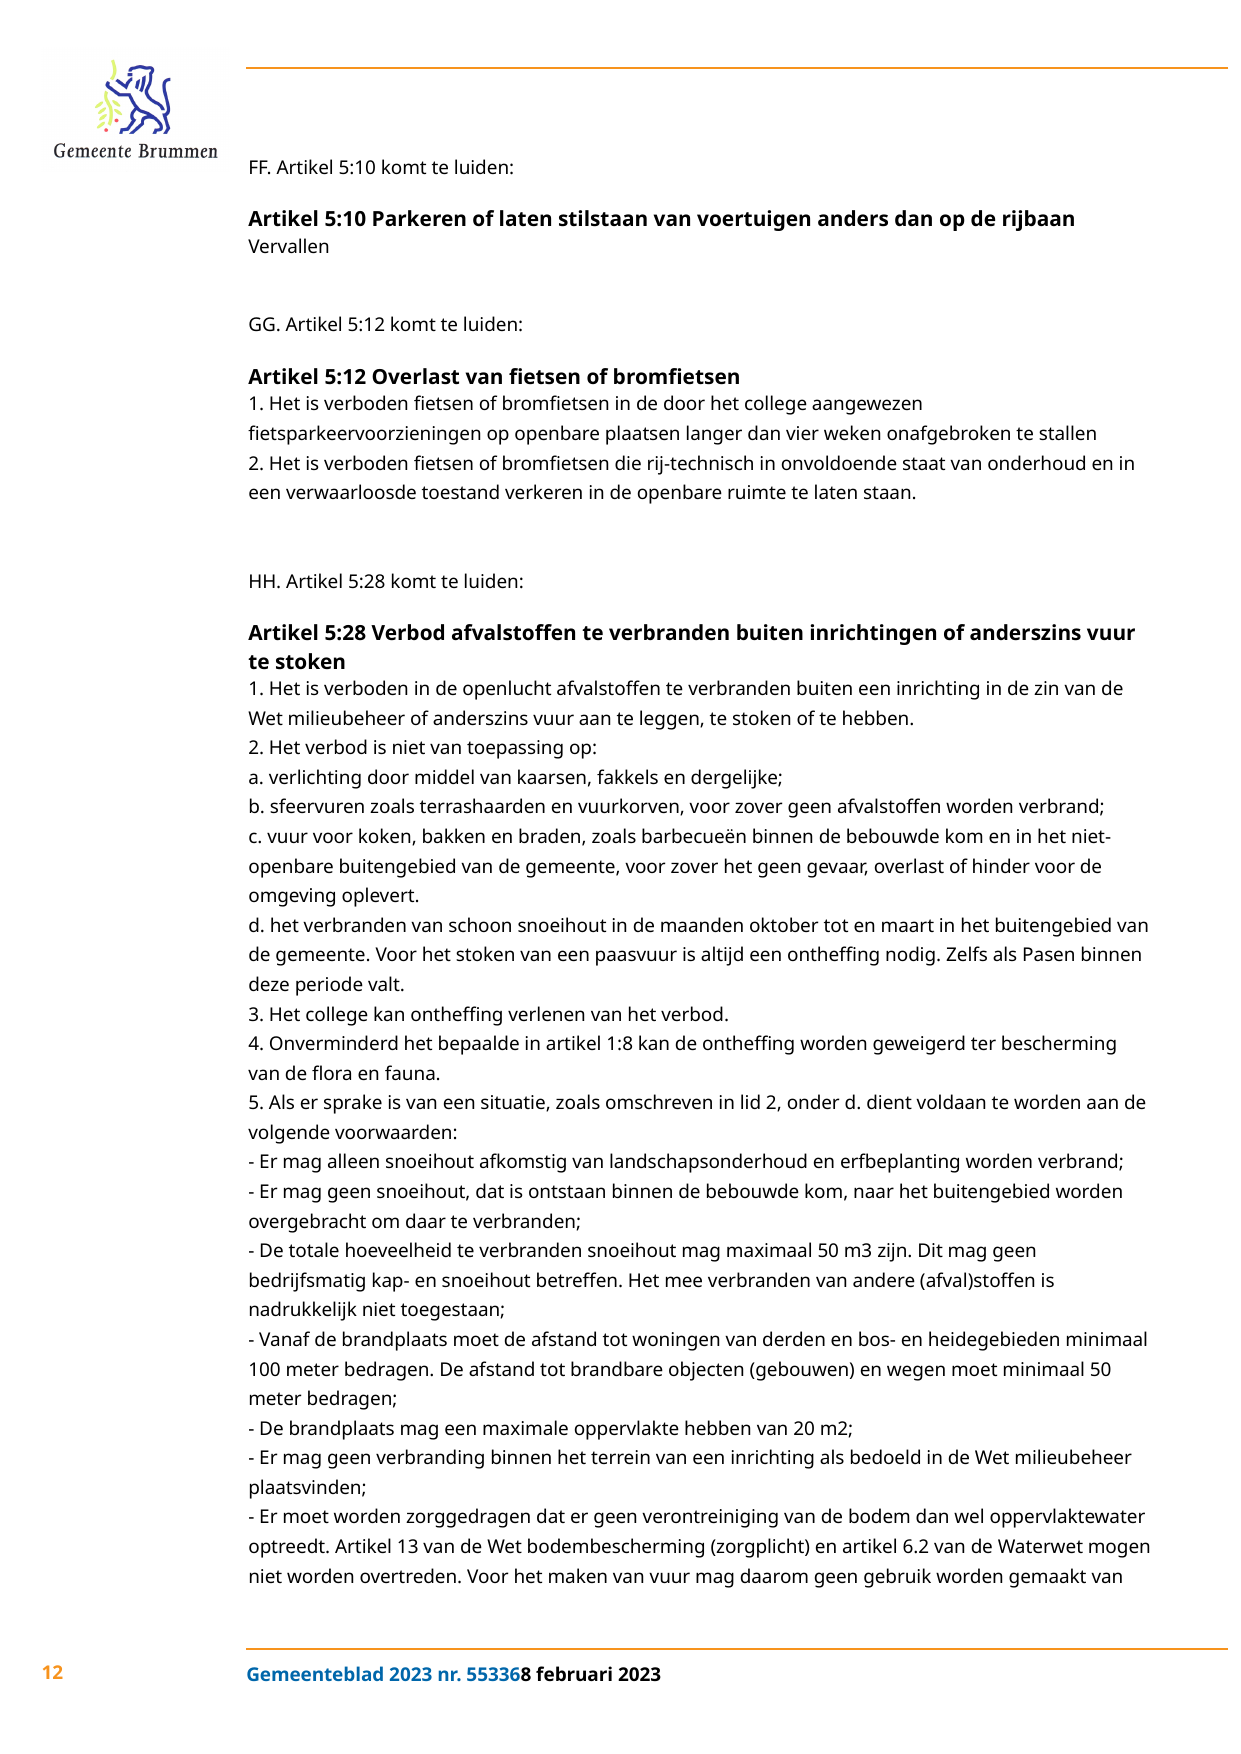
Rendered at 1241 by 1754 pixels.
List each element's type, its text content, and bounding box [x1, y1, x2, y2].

text GG. Artikel 5:12 komt te luiden: [248, 312, 1152, 337]
text Vervallen [248, 233, 1152, 258]
text - Er mag alleen snoeihout afkomstig van landschapsonderhoud en erfbeplanting worden verbrand; [248, 1149, 1152, 1174]
text - De totale hoeveelheid te verbranden snoeihout mag maximaal 50 m3 zijn. Dit mag geen bedrijfsmatig kap- en snoeihout betreffen. Het mee verbranden van andere (afval)stoffen is nadrukkelijk niet toegestaan; [248, 1237, 1152, 1322]
text Artikel 5:10 Parkeren of laten stilstaan van voertuigen anders dan op de rijbaan [248, 204, 1152, 233]
text d. het verbranden van schoon snoeihout in de maanden oktober tot en maart in het buitengebied van de gemeente. Voor het stoken van een paasvuur is altijd een ontheffing nodig. Zelfs als Pasen binnen deze periode valt. [248, 912, 1152, 997]
text - Er moet worden zorggedragen dat er geen verontreiniging van de bodem dan wel oppervlaktewater optreedt. Artikel 13 van de Wet bodembescherming (zorgplicht) en artikel 6.2 van de Waterwet mogen niet worden overtreden. Voor het maken van vuur mag daarom geen gebruik worden gemaakt van [248, 1504, 1152, 1588]
text FF. Artikel 5:10 komt te luiden: [248, 154, 1152, 180]
text HH. Artikel 5:28 komt te luiden: [248, 568, 1152, 594]
text 3. Het college kan ontheffing verlenen van het verbod. [248, 1001, 1152, 1026]
text - Er mag geen verbranding binnen het terrein van een inrichting als bedoeld in de Wet milieubeheer plaatsvinden; [248, 1444, 1152, 1500]
text 1. Het is verboden in de openlucht afvalstoffen te verbranden buiten een inrichting in de zin van de Wet milieubeheer of anderszins vuur aan te leggen, te stoken of te hebben. [248, 675, 1152, 731]
text 4. Onverminderd het bepaalde in artikel 1:8 kan de ontheffing worden geweigerd ter bescherming van de flora en fauna. [248, 1030, 1152, 1086]
text 2. Het is verboden fietsen of bromfietsen die rij-technisch in onvoldoende staat van onderhoud en in een verwaarloosde toestand verkeren in de openbare ruimte te laten staan. [248, 450, 1152, 505]
text c. vuur voor koken, bakken en braden, zoals barbecueën binnen de bebouwde kom en in het niet-openbare buitengebied van de gemeente, voor zover het geen gevaar, overlast of hinder voor de omgeving oplevert. [248, 823, 1152, 908]
picture [41, 47, 231, 172]
text Artikel 5:28 Verbod afvalstoffen te verbranden buiten inrichtingen of anderszins vuur te stoken [248, 618, 1152, 675]
text - Er mag geen snoeihout, dat is ontstaan binnen de bebouwde kom, naar het buitengebied worden overgebracht om daar te verbranden; [248, 1178, 1152, 1233]
text - De brandplaats mag een maximale oppervlakte hebben van 20 m2; [248, 1415, 1152, 1441]
text 5. Als er sprake is van een situatie, zoals omschreven in lid 2, onder d. dient voldaan te worden aan de volgende voorwaarden: [248, 1089, 1152, 1145]
text b. sfeervuren zoals terrashaarden en vuurkorven, voor zover geen afvalstoffen worden verbrand; [248, 794, 1152, 819]
text 1. Het is verboden fietsen of bromfietsen in de door het college aangewezen fietsparkeervoorzieningen op openbare plaatsen langer dan vier weken onafgebroken te stallen [248, 391, 1152, 446]
text a. verlichting door middel van kaarsen, fakkels en dergelijke; [248, 764, 1152, 790]
text - Vanaf de brandplaats moet de afstand tot woningen van derden en bos- en heidegebieden minimaal 100 meter bedragen. De afstand tot brandbare objecten (gebouwen) en wegen moet minimaal 50 meter bedragen; [248, 1326, 1152, 1411]
text 2. Het verbod is niet van toepassing op: [248, 734, 1152, 760]
text Artikel 5:12 Overlast van fietsen of bromfietsen [248, 362, 1152, 391]
